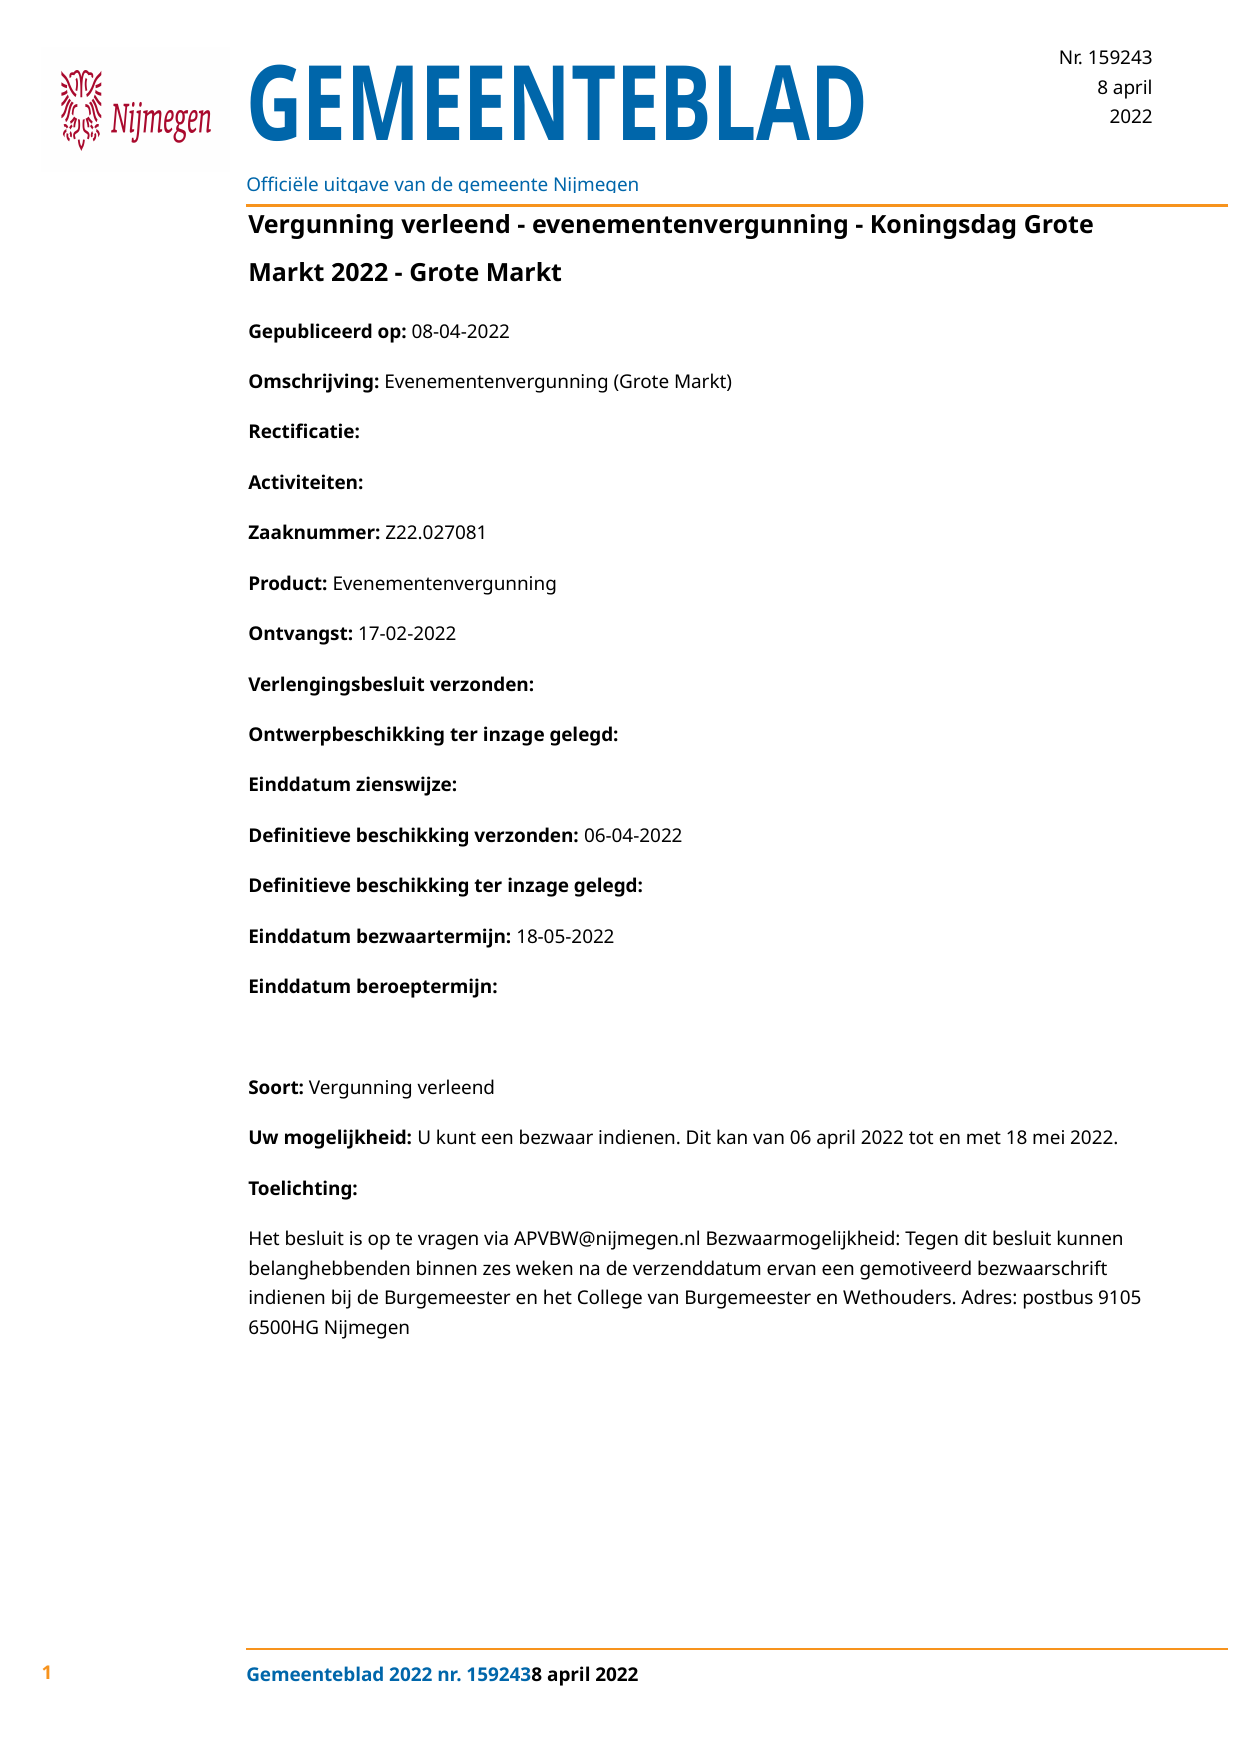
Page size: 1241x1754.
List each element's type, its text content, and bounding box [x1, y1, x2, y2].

text Ontwerpbeschikking ter inzage gelegd: [248, 721, 1152, 747]
text Toelichting: [248, 1175, 1152, 1201]
text Einddatum zienswijze: [248, 772, 1152, 797]
text Definitieve beschikking ter inzage gelegd: [248, 872, 1152, 898]
text Omschrijving: Evenementenvergunning (Grote Markt) [248, 368, 1152, 394]
text Ontvangst: 17-02-2022 [248, 620, 1152, 646]
text Rectificatie: [248, 419, 1152, 444]
text Gepubliceerd op: 08-04-2022 [248, 318, 1152, 344]
text Verlengingsbesluit verzonden: [248, 671, 1152, 697]
picture [41, 47, 231, 172]
text Het besluit is op te vragen via APVBW@nijmegen.nl Bezwaarmogelijkheid: Tegen dit besluit kunnen belanghebbenden binnen zes weken na de verzenddatum ervan een gemotiveerd bezwaarschrift indienen bij de Burgemeester en het College van Burgemeester en Wethouders. Adres: postbus 9105 6500HG Nijmegen [248, 1225, 1152, 1340]
text Soort: Vergunning verleend [248, 1074, 1152, 1100]
text Product: Evenementenvergunning [248, 570, 1152, 596]
text Einddatum beroeptermijn: [248, 973, 1152, 999]
text Einddatum bezwaartermijn: 18-05-2022 [248, 923, 1152, 949]
text Zaaknummer: Z22.027081 [248, 519, 1152, 545]
text Uw mogelijkheid: U kunt een bezwaar indienen. Dit kan van 06 april 2022 tot en met 18 mei 2022. [248, 1124, 1152, 1150]
text Definitieve beschikking verzonden: 06-04-2022 [248, 822, 1152, 848]
text Vergunning verleend - evenementenvergunning - Koningsdag Grote Markt 2022 - Grote Markt [248, 207, 1152, 288]
text Activiteiten: [248, 469, 1152, 495]
